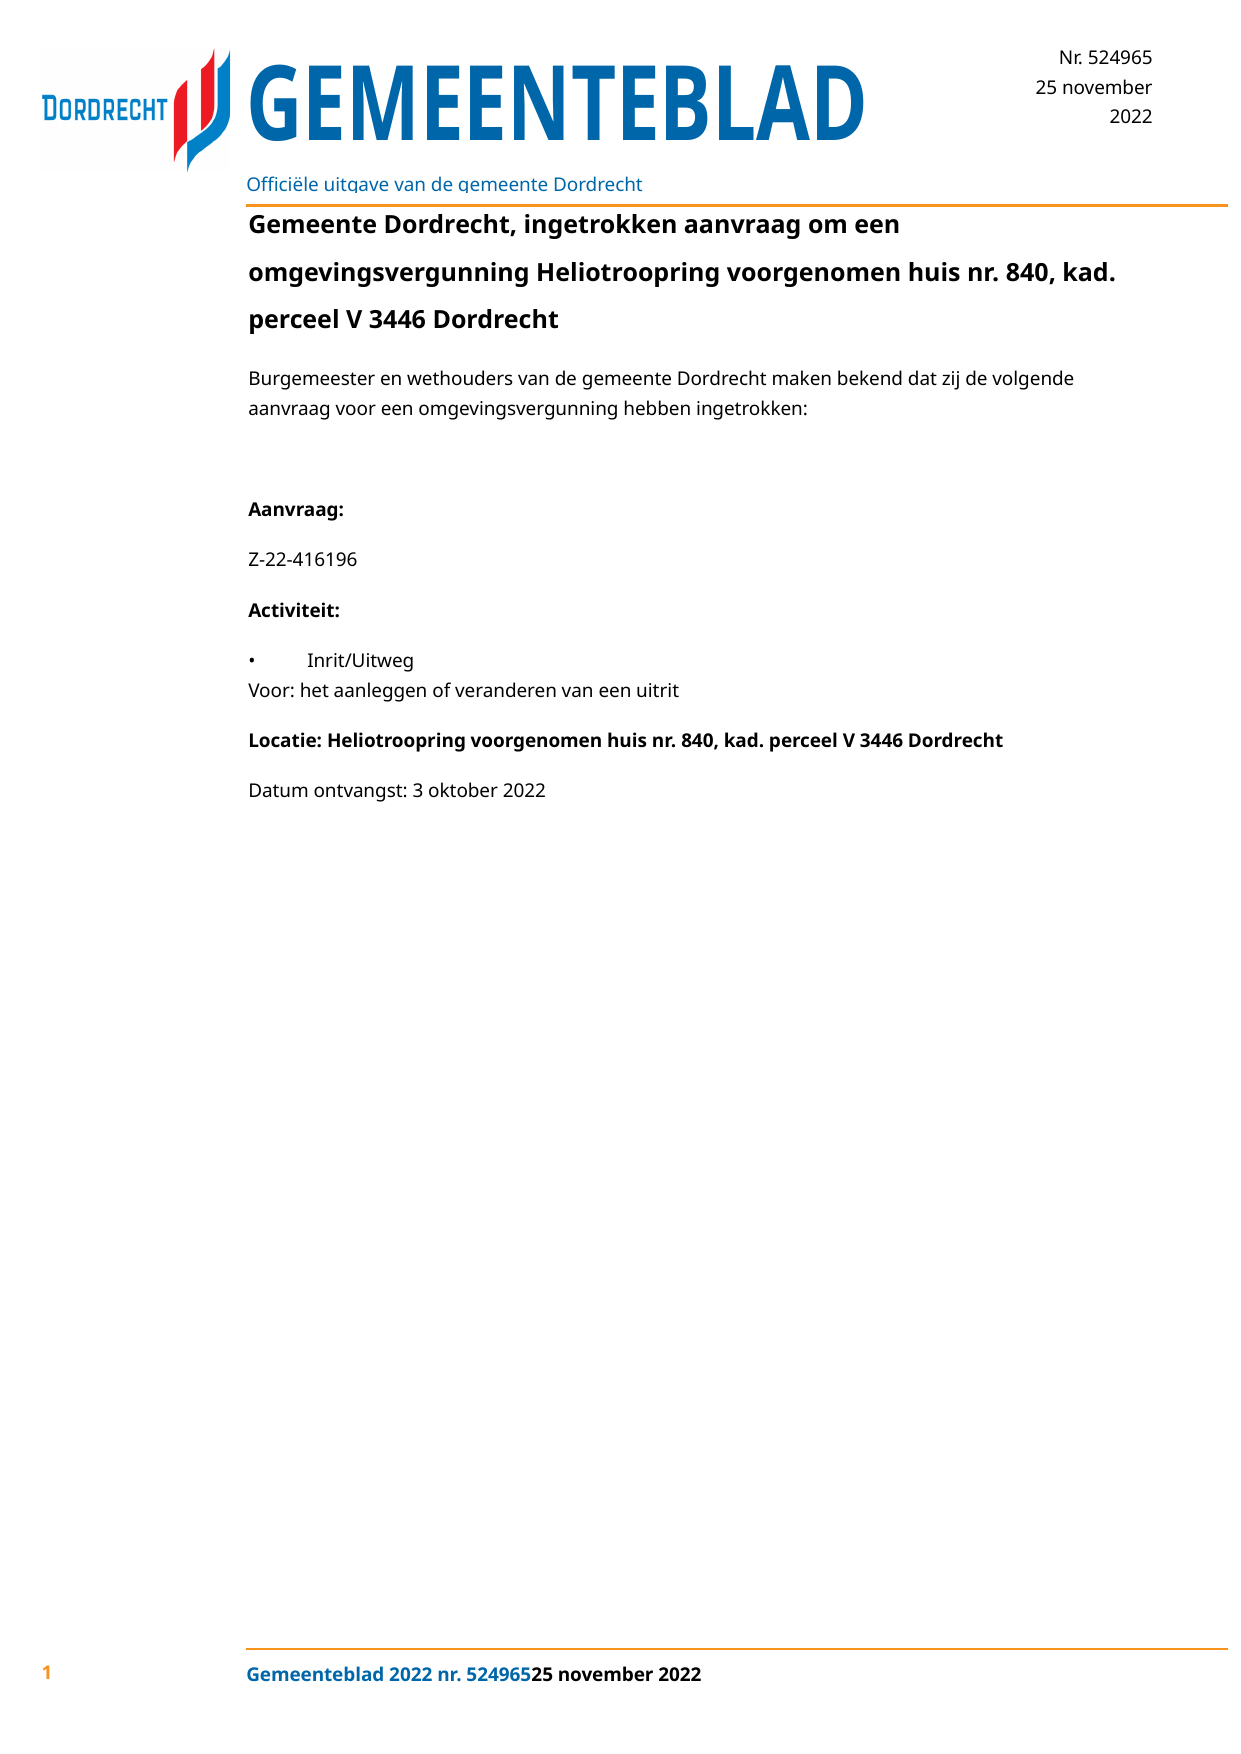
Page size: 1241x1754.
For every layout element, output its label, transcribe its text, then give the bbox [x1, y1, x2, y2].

text Datum ontvangst: 3 oktober 2022 [248, 778, 1152, 803]
text Z-22-416196 [248, 546, 1152, 572]
text Activiteit: [248, 597, 1152, 622]
text Burgemeester en wethouders van de gemeente Dordrecht maken bekend dat zij de volgende aanvraag voor een omgevingsvergunning hebben ingetrokken: [248, 366, 1152, 421]
text Aanvraag: [248, 496, 1152, 522]
text Gemeente Dordrecht, ingetrokken aanvraag om een omgevingsvergunning Heliotroopring voorgenomen huis nr. 840, kad. perceel V 3446 Dordrecht [248, 207, 1152, 336]
text Voor: het aanleggen of veranderen van een uitrit [248, 677, 1152, 702]
picture [41, 47, 231, 172]
text Locatie: Heliotroopring voorgenomen huis nr. 840, kad. perceel V 3446 Dordrecht [248, 727, 1152, 753]
list Inrit/Uitweg [248, 647, 1152, 673]
